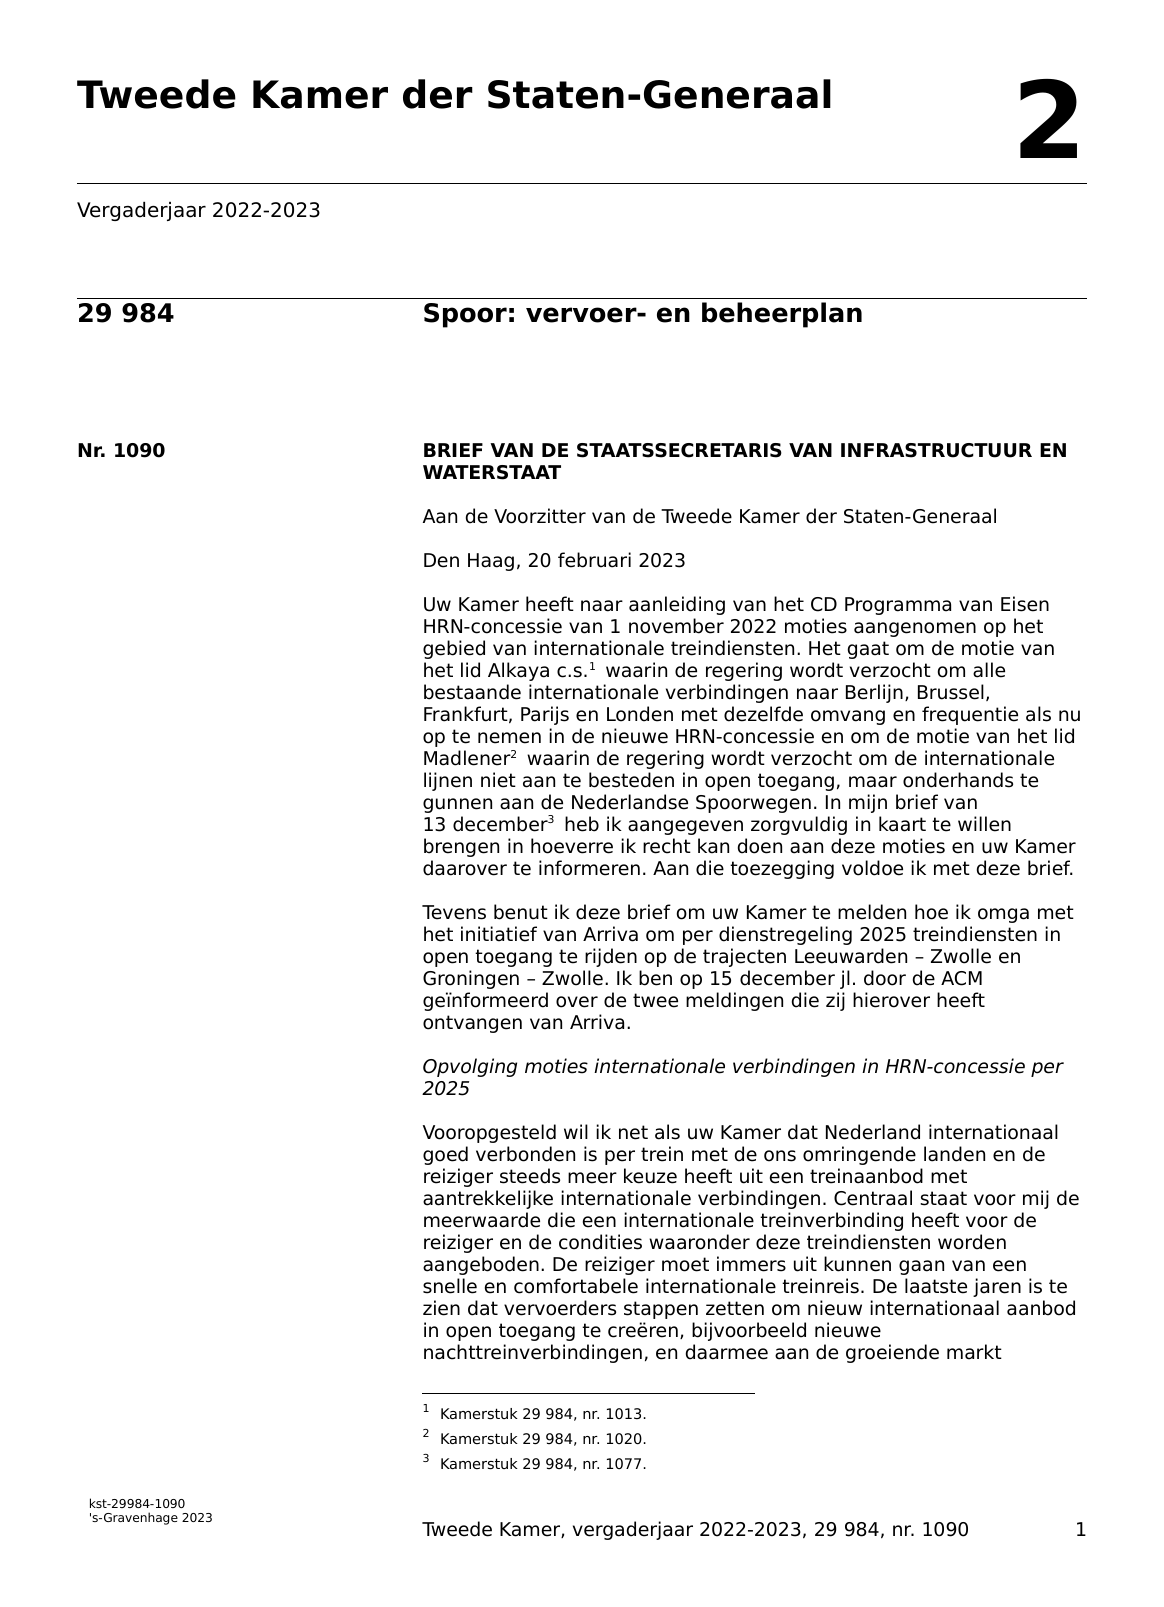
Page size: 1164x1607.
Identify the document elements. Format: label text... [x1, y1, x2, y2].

table_header 2 [886, 59, 1087, 183]
subtitle Nr. 1090 BRIEF VAN DE STAATSSECRETARIS VAN INFRASTRUCTUUR EN WATERSTAAT [77, 440, 1087, 484]
text Kamerstuk 29 984, nr. 1013. [422, 1402, 1087, 1424]
text 's-Gravenhage 2023 [88, 1511, 323, 1525]
subtitle Opvolging moties internationale verbindingen in HRN-concessie per 2025 [422, 1056, 1087, 1100]
text Uw Kamer heeft naar aanleiding van het CD Programma van Eisen HRN-concessie van 1 november 2022 moties aangenomen op het gebied van internationale treindiensten. Het gaat om de motie van het lid Alkaya c.s. waarin de regering wordt verzocht om alle bestaande internationale verbindingen naar Berlijn, Brussel, Frankfurt, Parijs en Londen met dezelfde omvang en frequentie als nu op te nemen in de nieuwe HRN-concessie en om de motie van het lid Madlener waarin de regering wordt verzocht om de internationale lijnen niet aan te besteden in open toegang, maar onderhands te gunnen aan de Nederlandse Spoorwegen. In mijn brief van 13 december heb ik aangegeven zorgvuldig in kaart te willen brengen in hoeverre ik recht kan doen aan deze moties en uw Kamer daarover te informeren. Aan die toezegging voldoe ik met deze brief. [422, 594, 1087, 880]
subtitle 29 984 Spoor: vervoer- en beheerplan [77, 299, 1087, 329]
table_cell Vergaderjaar 2022-2023 [77, 184, 1087, 298]
text kst-29984-1090 [88, 1497, 323, 1511]
text Kamerstuk 29 984, nr. 1077. [422, 1452, 1087, 1474]
text Aan de Voorzitter van de Tweede Kamer der Staten-Generaal [422, 506, 1087, 528]
text Kamerstuk 29 984, nr. 1020. [422, 1427, 1087, 1449]
text Tevens benut ik deze brief om uw Kamer te melden hoe ik omga met het initiatief van Arriva om per dienstregeling 2025 treindiensten in open toegang te rijden op de trajecten Leeuwarden – Zwolle en Groningen – Zwolle. Ik ben op 15 december jl. door de ACM geïnformeerd over de twee meldingen die zij hierover heeft ontvangen van Arriva. [422, 902, 1087, 1034]
table_header Tweede Kamer der Staten-Generaal [77, 59, 886, 183]
text Vooropgesteld wil ik net als uw Kamer dat Nederland internationaal goed verbonden is per trein met de ons omringende landen en de reiziger steeds meer keuze heeft uit een treinaanbod met aantrekkelijke internationale verbindingen. Centraal staat voor mij de meerwaarde die een internationale treinverbinding heeft voor de reiziger en de condities waaronder deze treindiensten worden aangeboden. De reiziger moet immers uit kunnen gaan van een snelle en comfortabele internationale treinreis. De laatste jaren is te zien dat vervoerders stappen zetten om nieuw internationaal aanbod in open toegang te creëren, bijvoorbeeld nieuwe nachttreinverbindingen, en daarmee aan de groeiende markt [422, 1122, 1087, 1364]
text Den Haag, 20 februari 2023 [422, 550, 1087, 572]
